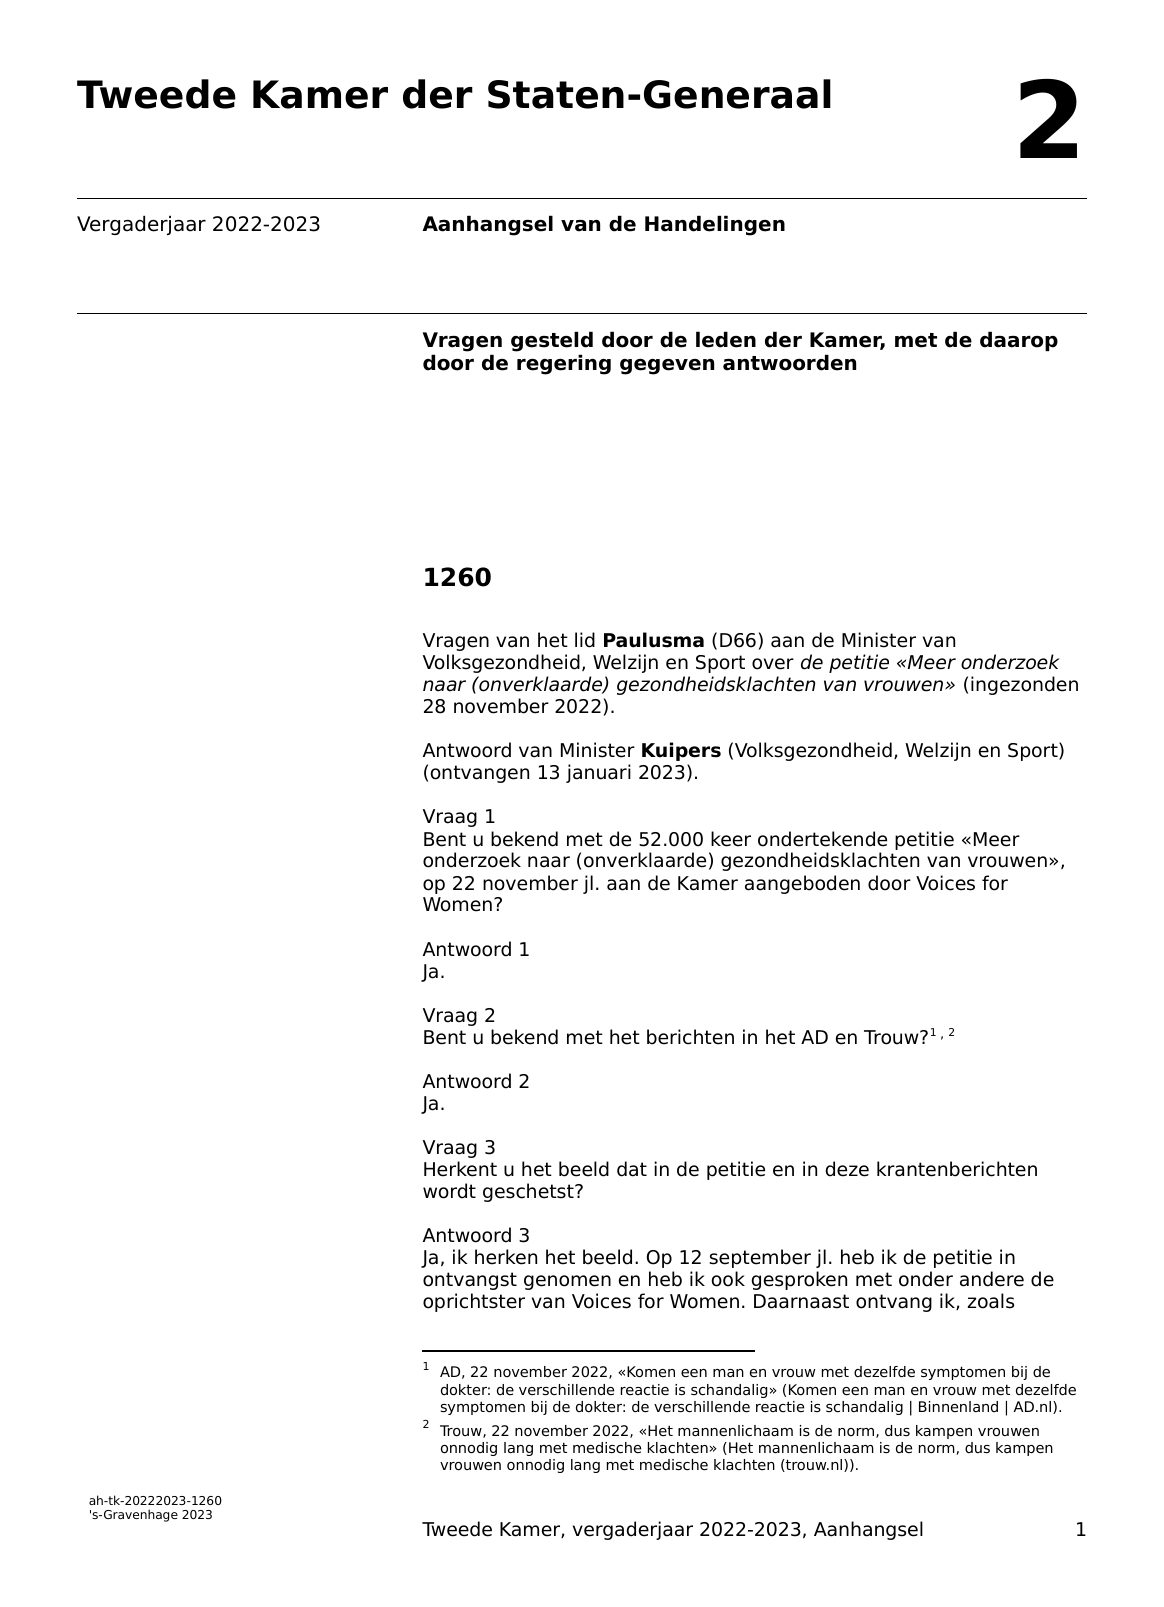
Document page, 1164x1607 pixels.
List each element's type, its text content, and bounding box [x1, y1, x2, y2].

table_cell Vergaderjaar 2022-2023 [77, 199, 422, 313]
text Vraag 2 [422, 1005, 1087, 1027]
table_cell Aanhangsel van de Handelingen [422, 199, 1087, 313]
text AD, 22 november 2022, «Komen een man en vrouw met dezelfde symptomen bij de dokter: de verschillende reactie is schandalig» (Komen een man en vrouw met dezelfde symptomen bij de dokter: de verschillende reactie is schandalig | Binnenland | AD.nl). [422, 1360, 1087, 1416]
table_header Tweede Kamer der Staten-Generaal [77, 59, 886, 198]
text Antwoord van Minister Kuipers (Volksgezondheid, Welzijn en Sport) (ontvangen 13 januari 2023). [422, 740, 1087, 784]
text Bent u bekend met de 52.000 keer ondertekende petitie «Meer onderzoek naar (onverklaarde) gezondheidsklachten van vrouwen», op 22 november jl. aan de Kamer aangeboden door Voices for Women? [422, 828, 1087, 916]
text Bent u bekend met het berichten in het AD en Trouw?, [422, 1027, 1087, 1049]
table_cell [77, 314, 422, 375]
text Antwoord 3 [422, 1225, 1087, 1247]
text Ja, ik herken het beeld. Op 12 september jl. heb ik de petitie in ontvangst genomen en heb ik ook gesproken met onder andere de oprichtster van Voices for Women. Daarnaast ontvang ik, zoals [422, 1247, 1087, 1313]
text Vragen van het lid Paulusma (D66) aan de Minister van Volksgezondheid, Welzijn en Sport over de petitie «Meer onderzoek naar (onverklaarde) gezondheidsklachten van vrouwen» (ingezonden 28 november 2022). [422, 630, 1087, 718]
text Trouw, 22 november 2022, «Het mannenlichaam is de norm, dus kampen vrouwen onnodig lang met medische klachten» (Het mannenlichaam is de norm, dus kampen vrouwen onnodig lang met medische klachten (trouw.nl)). [422, 1418, 1087, 1474]
text Herkent u het beeld dat in de petitie en in deze krantenberichten wordt geschetst? [422, 1159, 1087, 1203]
text ah-tk-20222023-1260 [88, 1494, 323, 1508]
text Vraag 1 [422, 806, 1087, 828]
text Ja. [422, 1093, 1087, 1115]
table_cell Vragen gesteld door de leden der Kamer, met de daarop door de regering gegeven antwoorden [422, 314, 1087, 375]
table_header 2 [886, 59, 1087, 198]
text Antwoord 2 [422, 1071, 1087, 1093]
text 1260 [422, 563, 1087, 592]
text Vraag 3 [422, 1137, 1087, 1159]
text Antwoord 1 [422, 938, 1087, 961]
text Ja. [422, 961, 1087, 982]
text 's-Gravenhage 2023 [88, 1508, 323, 1522]
